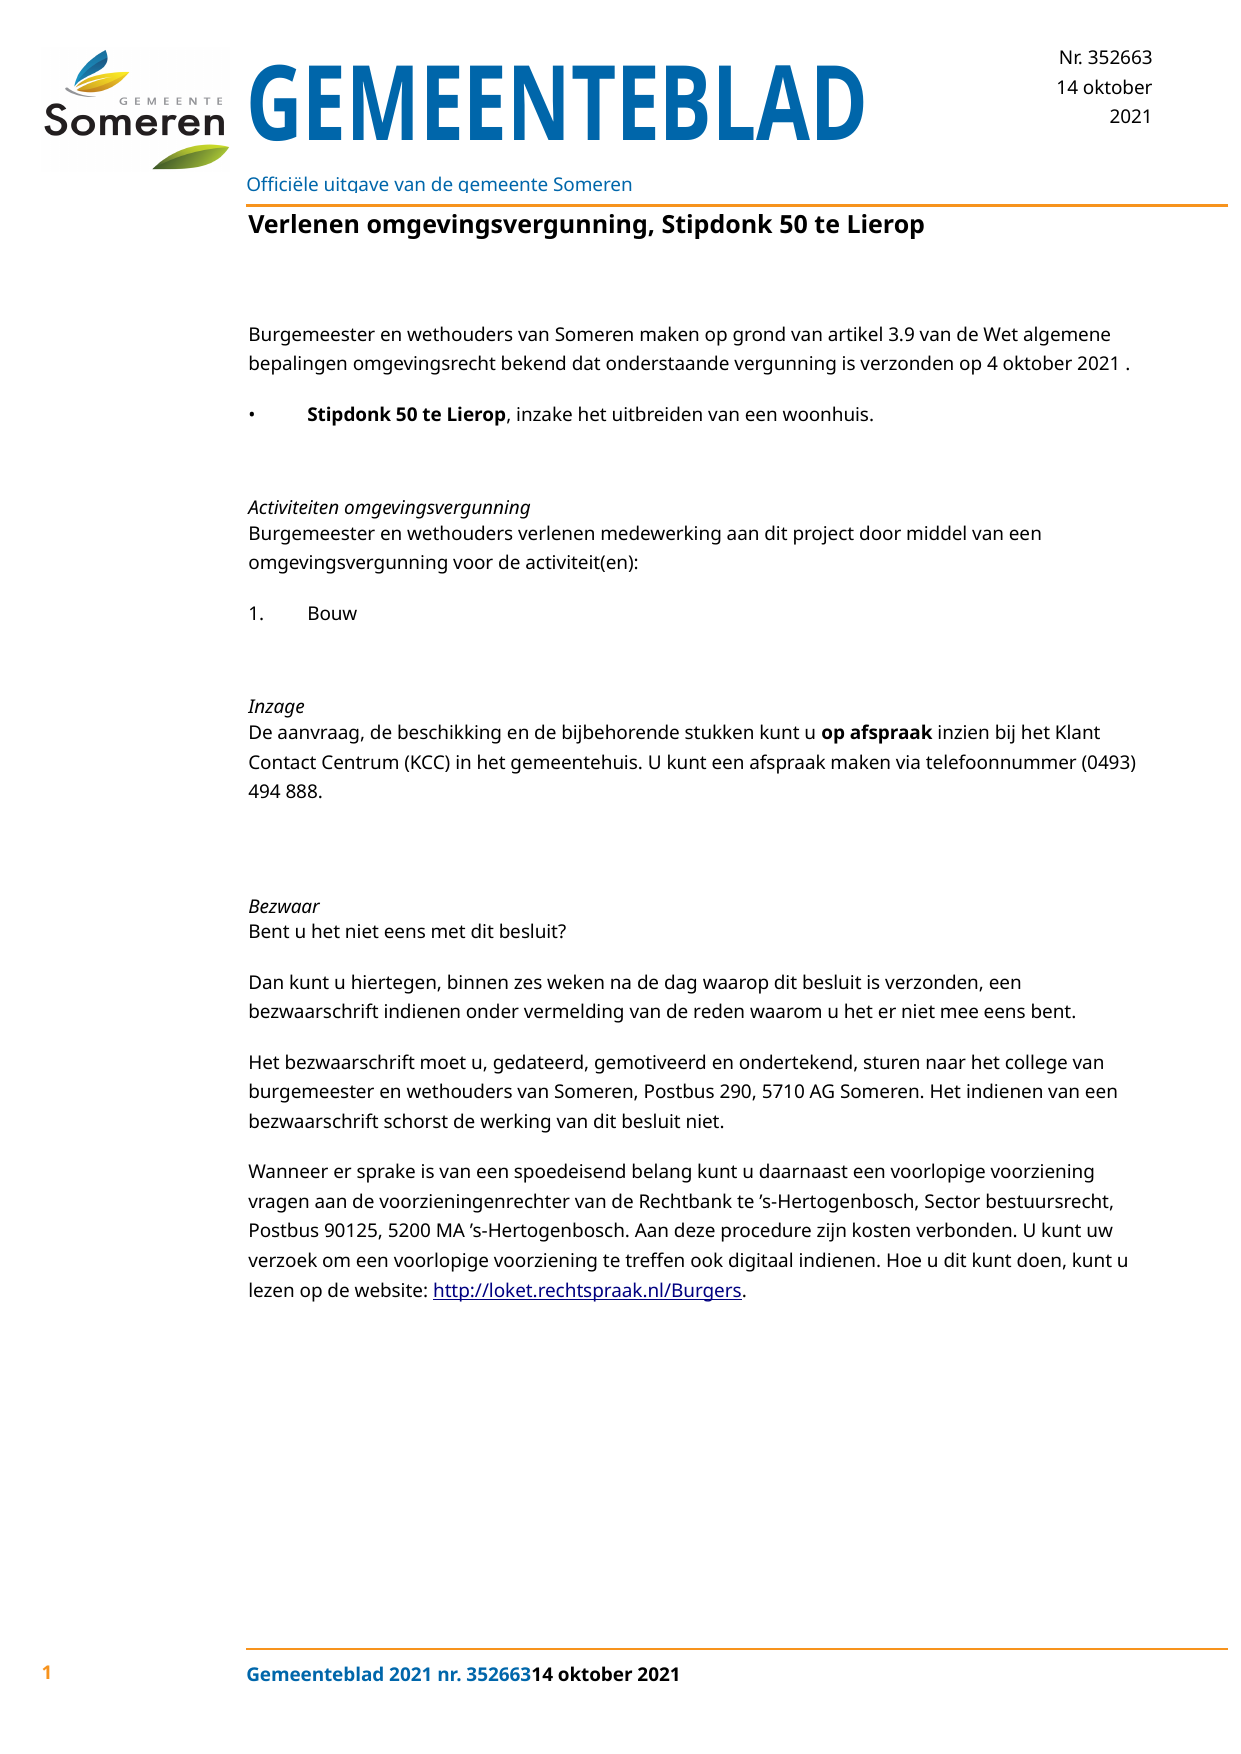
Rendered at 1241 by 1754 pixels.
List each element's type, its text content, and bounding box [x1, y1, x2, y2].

list Stipdonk 50 te Lierop, inzake het uitbreiden van een woonhuis. [248, 401, 1152, 426]
text Bezwaar [248, 893, 1152, 918]
text Inzage [248, 693, 1152, 719]
text Burgemeester en wethouders verlenen medewerking aan dit project door middel van een omgevingsvergunning voor de activiteit(en): [248, 520, 1152, 575]
text Het bezwaarschrift moet u, gedateerd, gemotiveerd en ondertekend, sturen naar het college van burgemeester en wethouders van Someren, Postbus 290, 5710 AG Someren. Het indienen van een bezwaarschrift schorst de werking van dit besluit niet. [248, 1049, 1152, 1134]
list Bouw [248, 600, 1152, 626]
text Dan kunt u hiertegen, binnen zes weken na de dag waarop dit besluit is verzonden, een bezwaarschrift indienen onder vermelding van de reden waarom u het er niet mee eens bent. [248, 969, 1152, 1024]
text Burgemeester en wethouders van Someren maken op grond van artikel 3.9 van de Wet algemene bepalingen omgevingsrecht bekend dat onderstaande vergunning is verzonden op 4 oktober 2021 . [248, 321, 1152, 376]
text De aanvraag, de beschikking en de bijbehorende stukken kunt u op afspraak inzien bij het Klant Contact Centrum (KCC) in het gemeentehuis. U kunt een afspraak maken via telefoonnummer (0493) 494 888. [248, 719, 1152, 804]
picture [41, 47, 231, 172]
text Verlenen omgevingsvergunning, Stipdonk 50 te Lierop [248, 207, 1152, 241]
text Activiteiten omgevingsvergunning [248, 494, 1152, 520]
text Bent u het niet eens met dit besluit? [248, 918, 1152, 944]
text Wanneer er sprake is van een spoedeisend belang kunt u daarnaast een voorlopige voorziening vragen aan de voorzieningenrechter van de Rechtbank te ’s-Hertogenbosch, Sector bestuursrecht, Postbus 90125, 5200 MA ’s-Hertogenbosch. Aan deze procedure zijn kosten verbonden. U kunt uw verzoek om een voorlopige voorziening te treffen ook digitaal indienen. Hoe u dit kunt doen, kunt u lezen op de website: http://loket.rechtspraak.nl/Burgers. [248, 1158, 1152, 1303]
